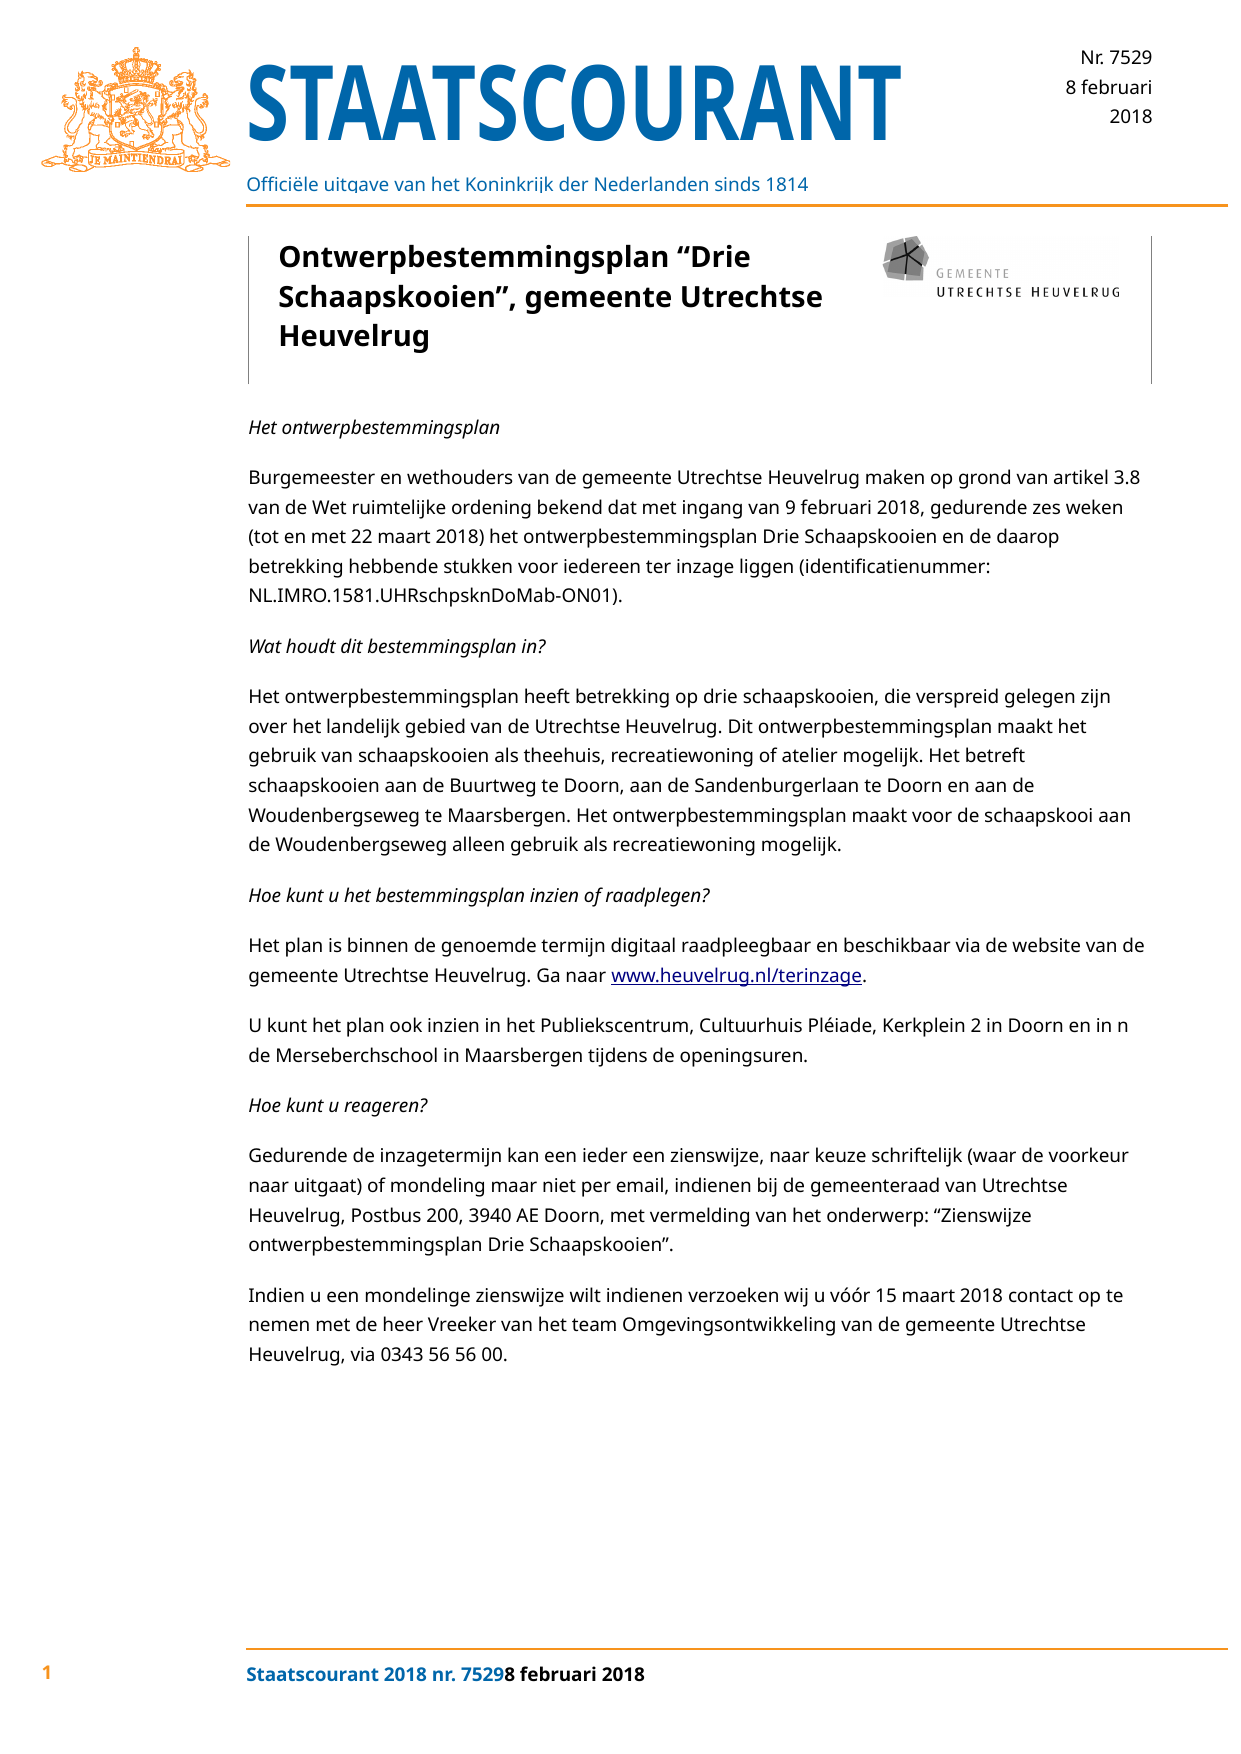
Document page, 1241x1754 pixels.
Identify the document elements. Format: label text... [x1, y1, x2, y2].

text Het ontwerpbestemmingsplan heeft betrekking op drie schaapskooien, die verspreid gelegen zijn over het landelijk gebied van de Utrechtse Heuvelrug. Dit ontwerpbestemmingsplan maakt het gebruik van schaapskooien als theehuis, recreatiewoning of atelier mogelijk. Het betreft schaapskooien aan de Buurtweg te Doorn, aan de Sandenburgerlaan te Doorn en aan de Woudenbergseweg te Maarsbergen. Het ontwerpbestemmingsplan maakt voor de schaapskooi aan de Woudenbergseweg alleen gebruik als recreatiewoning mogelijk. [248, 683, 1152, 857]
picture [882, 236, 1119, 297]
text Wat houdt dit bestemmingsplan in? [248, 633, 1152, 659]
text U kunt het plan ook inzien in het Publiekscentrum, Cultuurhuis Pléiade, Kerkplein 2 in Doorn en in n de Merseberchschool in Maarsbergen tijdens de openingsuren. [248, 1012, 1152, 1068]
text Gedurende de inzagetermijn kan een ieder een zienswijze, naar keuze schriftelijk (waar de voorkeur naar uitgaat) of mondeling maar niet per email, indienen bij de gemeenteraad van Utrechtse Heuvelrug, Postbus 200, 3940 AE Doorn, met vermelding van het onderwerp: “Zienswijze ontwerpbestemmingsplan Drie Schaapskooien”. [248, 1143, 1152, 1257]
text Burgemeester en wethouders van de gemeente Utrechtse Heuvelrug maken op grond van artikel 3.8 van de Wet ruimtelijke ordening bekend dat met ingang van 9 februari 2018, gedurende zes weken (tot en met 22 maart 2018) het ontwerpbestemmingsplan Drie Schaapskooien en de daarop betrekking hebbende stukken voor iedereen ter inzage liggen (identificatienummer: NL.IMRO.1581.UHRschpsknDoMab-ON01). [248, 464, 1152, 608]
text Hoe kunt u het bestemmingsplan inzien of raadplegen? [248, 882, 1152, 908]
text Hoe kunt u reageren? [248, 1092, 1152, 1118]
picture [41, 47, 231, 172]
text Het plan is binnen de genoemde termijn digitaal raadpleegbaar en beschikbaar via de website van de gemeente Utrechtse Heuvelrug. Ga naar www.heuvelrug.nl/terinzage. [248, 932, 1152, 988]
text Indien u een mondelinge zienswijze wilt indienen verzoeken wij u vóór 15 maart 2018 contact op te nemen met de heer Vreeker van het team Omgevingsontwikkeling van de gemeente Utrechtse Heuvelrug, via 0343 56 56 00. [248, 1282, 1152, 1367]
table_header [850, 236, 1151, 384]
text Het ontwerpbestemmingsplan [248, 414, 1152, 440]
table_header Ontwerpbestemmingsplan “Drie Schaapskooien”, gemeente Utrechtse Heuvelrug [249, 236, 850, 384]
